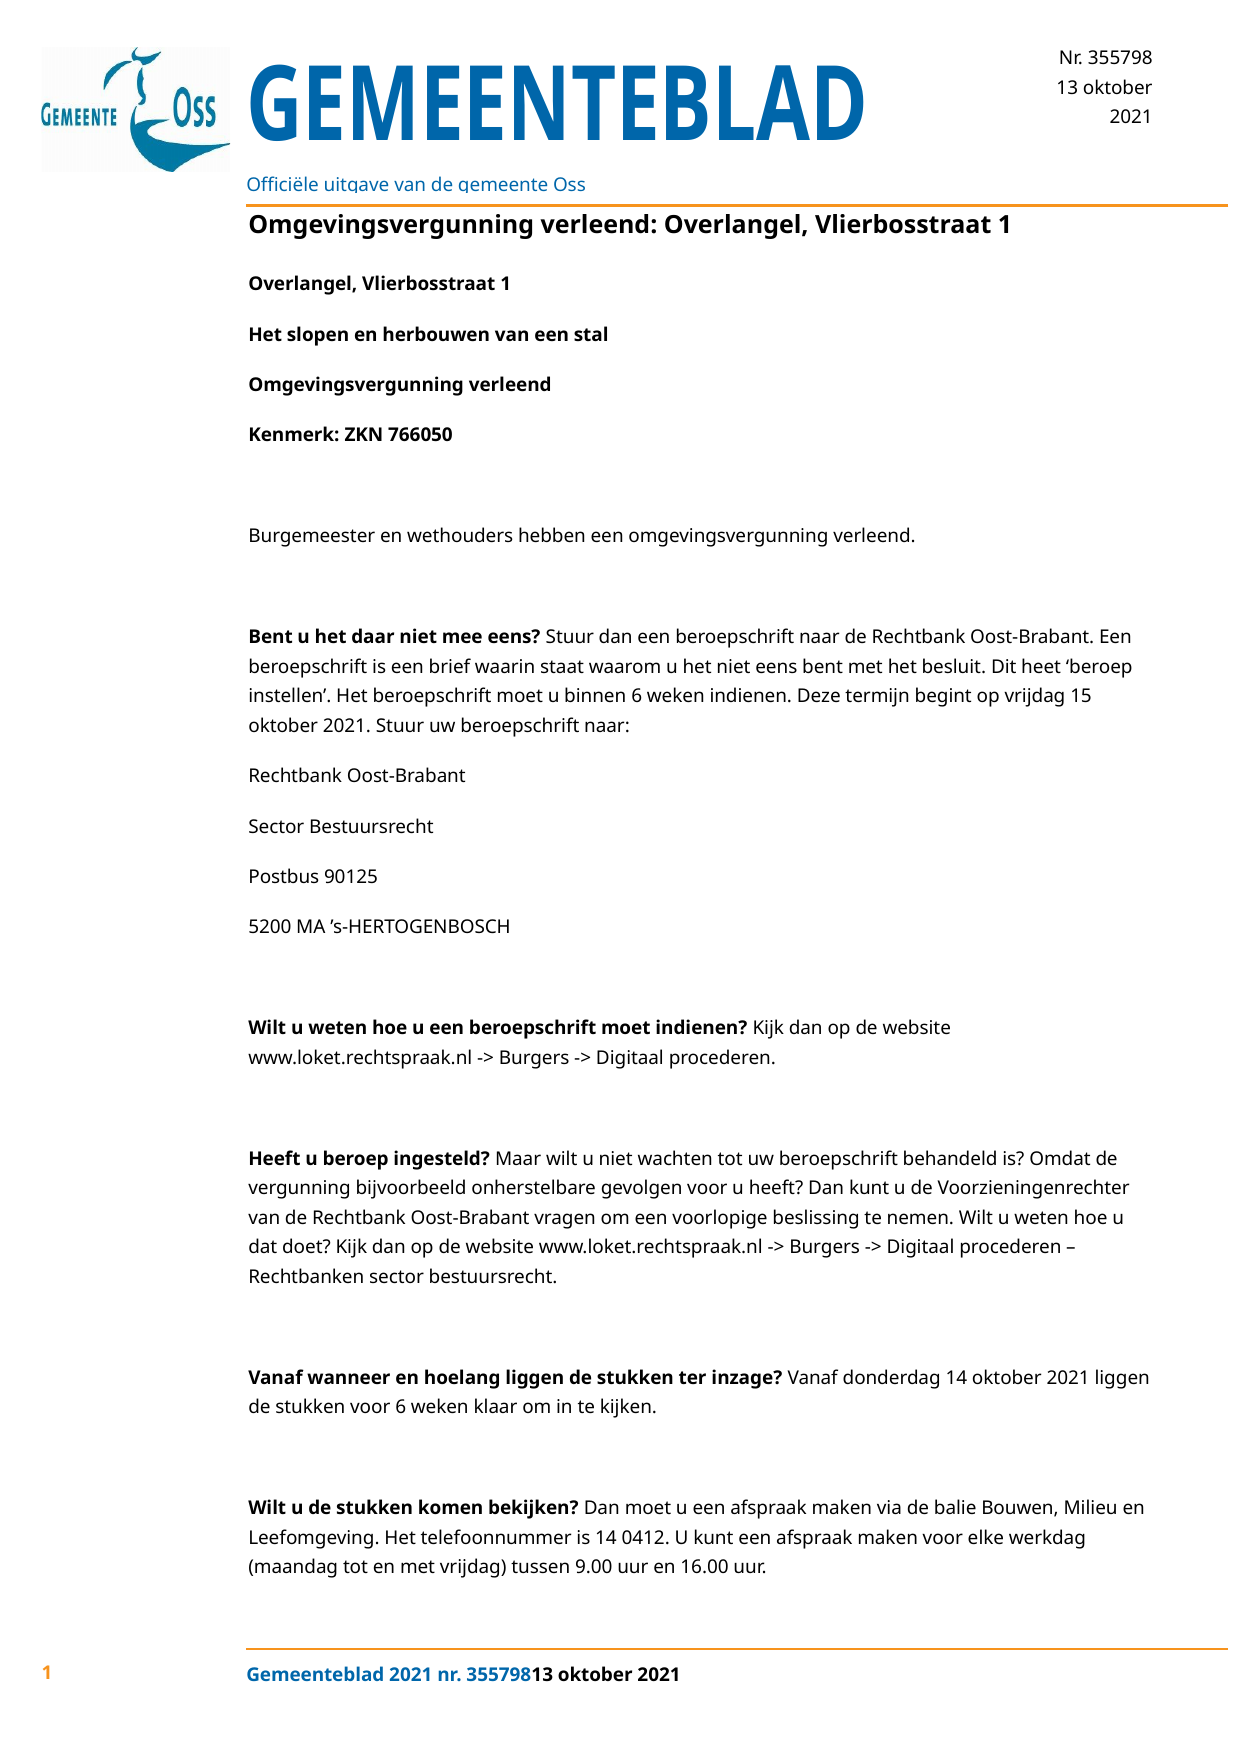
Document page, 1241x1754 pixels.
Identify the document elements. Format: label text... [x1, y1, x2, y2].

text Rechtbank Oost-Brabant [248, 762, 1152, 788]
text Wilt u de stukken komen bekijken? Dan moet u een afspraak maken via de balie Bouwen, Milieu en Leefomgeving. Het telefoonnummer is 14 0412. U kunt een afspraak maken voor elke werkdag (maandag tot en met vrijdag) tussen 9.00 uur en 16.00 uur. [248, 1494, 1152, 1579]
picture [41, 47, 231, 172]
text Kenmerk: ZKN 766050 [248, 422, 1152, 447]
text Vanaf wanneer en hoelang liggen de stukken ter inzage? Vanaf donderdag 14 oktober 2021 liggen de stukken voor 6 weken klaar om in te kijken. [248, 1364, 1152, 1419]
text Omgevingsvergunning verleend [248, 371, 1152, 397]
text Het slopen en herbouwen van een stal [248, 321, 1152, 346]
text Overlangel, Vlierbosstraat 1 [248, 270, 1152, 296]
text Sector Bestuursrecht [248, 813, 1152, 838]
text Heeft u beroep ingesteld? Maar wilt u niet wachten tot uw beroepschrift behandeld is? Omdat de vergunning bijvoorbeeld onherstelbare gevolgen voor u heeft? Dan kunt u de Voorzieningenrechter van de Rechtbank Oost-Brabant vragen om een voorlopige beslissing te nemen. Wilt u weten hoe u dat doet? Kijk dan op de website www.loket.rechtspraak.nl -> Burgers -> Digitaal procederen – Rechtbanken sector bestuursrecht. [248, 1145, 1152, 1289]
text Burgemeester en wethouders hebben een omgevingsvergunning verleend. [248, 522, 1152, 548]
text 5200 MA ’s-HERTOGENBOSCH [248, 914, 1152, 939]
text Wilt u weten hoe u een beroepschrift moet indienen? Kijk dan op de website www.loket.rechtspraak.nl -> Burgers -> Digitaal procederen. [248, 1014, 1152, 1070]
text Postbus 90125 [248, 863, 1152, 889]
text Omgevingsvergunning verleend: Overlangel, Vlierbosstraat 1 [248, 207, 1152, 241]
text Bent u het daar niet mee eens? Stuur dan een beroepschrift naar de Rechtbank Oost-Brabant. Een beroepschrift is een brief waarin staat waarom u het niet eens bent met het besluit. Dit heet ‘beroep instellen’. Het beroepschrift moet u binnen 6 weken indienen. Deze termijn begint op vrijdag 15 oktober 2021. Stuur uw beroepschrift naar: [248, 623, 1152, 738]
